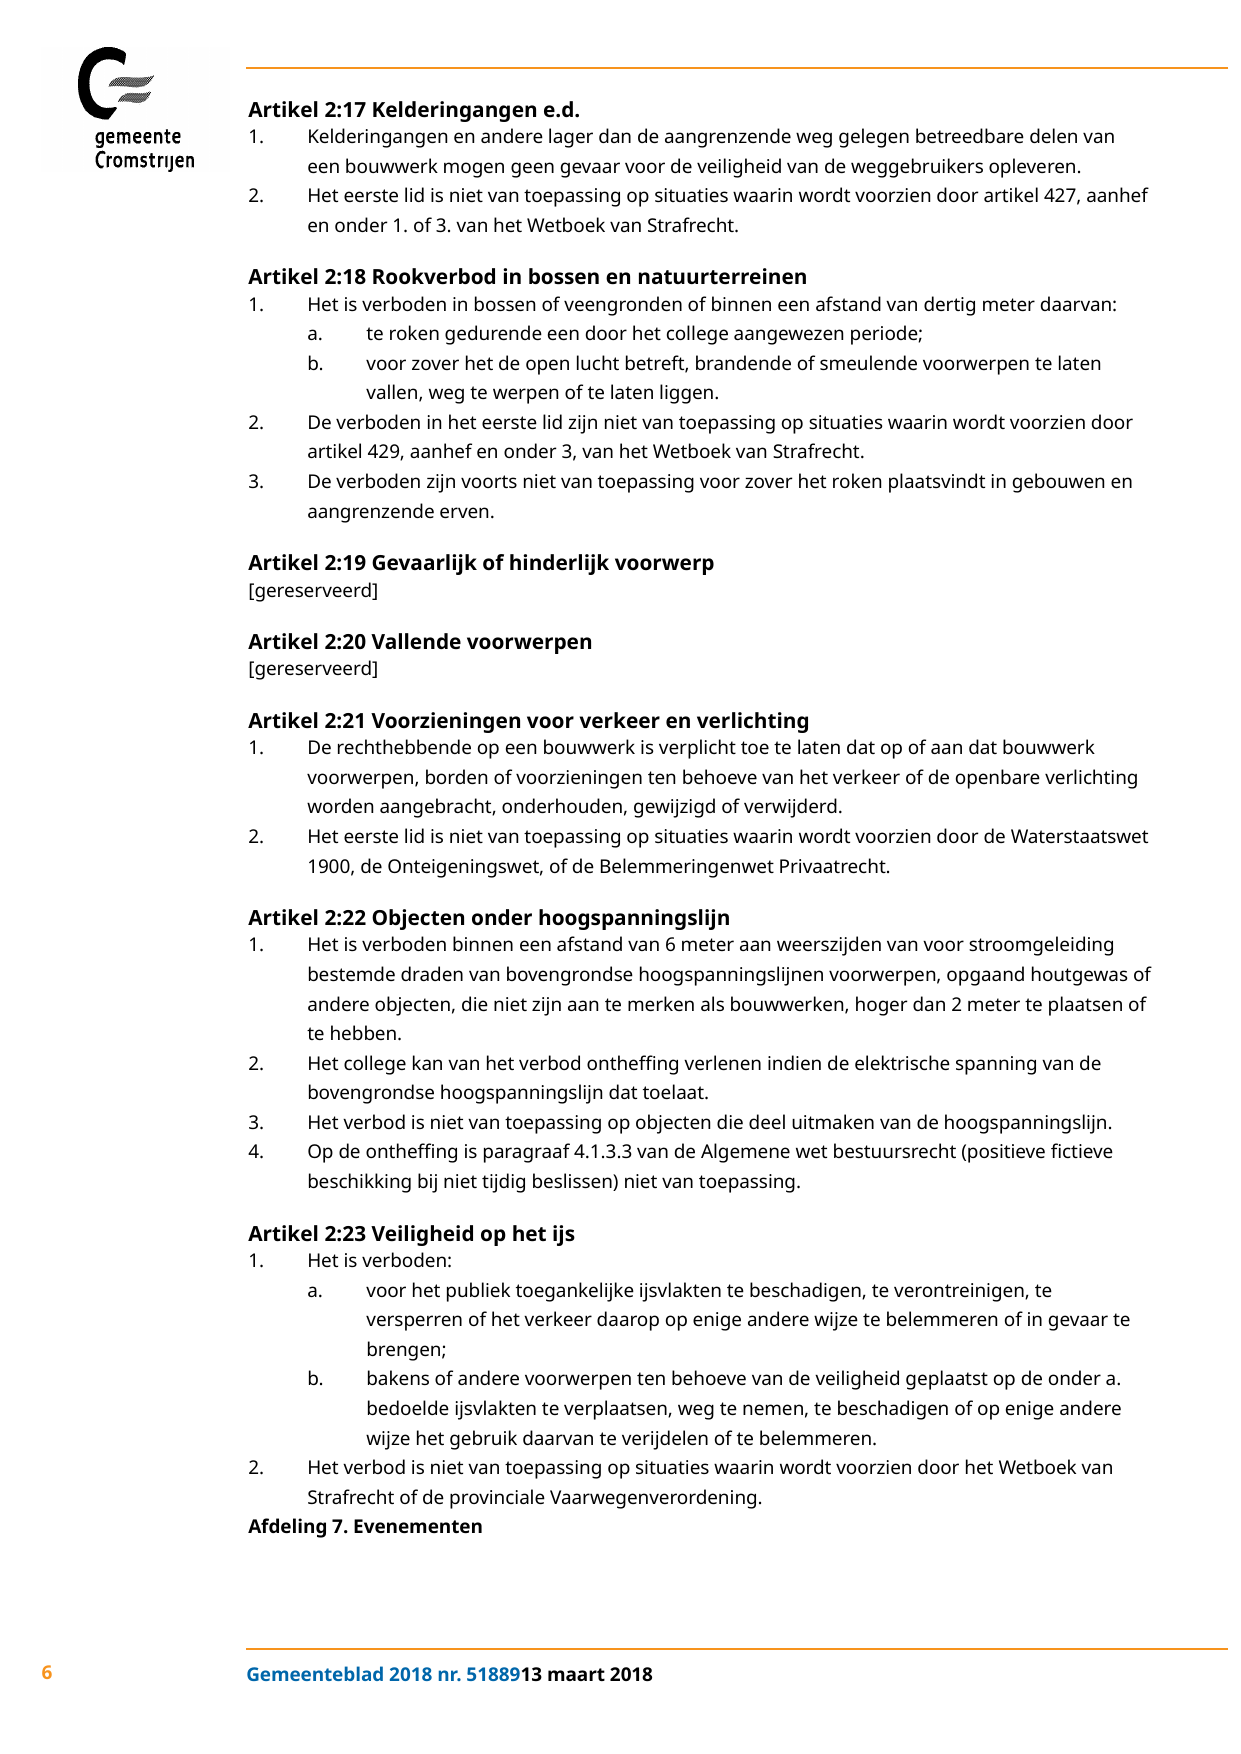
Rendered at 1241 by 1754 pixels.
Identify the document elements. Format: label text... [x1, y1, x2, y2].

list Het is verboden binnen een afstand van 6 meter aan weerszijden van voor stroomgeleiding bestemde draden van bovengrondse hoogspanningslijnen voorwerpen, opgaand houtgewas of andere objecten, die niet zijn aan te merken als bouwwerken, hoger dan 2 meter te plaatsen of te hebben. [248, 932, 1152, 1046]
text [gereserveerd] [248, 577, 1152, 602]
text Artikel 2:20 Vallende voorwerpen [248, 627, 1152, 656]
list Het eerste lid is niet van toepassing op situaties waarin wordt voorzien door artikel 427, aanhef en onder 1. of 3. van het Wetboek van Strafrecht. [248, 182, 1152, 238]
list De rechthebbende op een bouwwerk is verplicht toe te laten dat op of aan dat bouwwerk voorwerpen, borden of voorzieningen ten behoeve van het verkeer of de openbare verlichting worden aangebracht, onderhouden, gewijzigd of verwijderd. [248, 734, 1152, 819]
list Het verbod is niet van toepassing op situaties waarin wordt voorzien door het Wetboek van Strafrecht of de provinciale Vaarwegenverordening. [248, 1454, 1152, 1509]
list Op de ontheffing is paragraaf 4.1.3.3 van de Algemene wet bestuursrecht (positieve fictieve beschikking bij niet tijdig beslissen) niet van toepassing. [248, 1139, 1152, 1194]
list Het verbod is niet van toepassing op objecten die deel uitmaken van de hoogspanningslijn. [248, 1109, 1152, 1135]
list te roken gedurende een door het college aangewezen periode; [307, 320, 1152, 346]
list Het college kan van het verbod ontheffing verlenen indien de elektrische spanning van de bovengrondse hoogspanningslijn dat toelaat. [248, 1050, 1152, 1105]
list voor zover het de open lucht betreft, brandende of smeulende voorwerpen te laten vallen, weg te werpen of te laten liggen. [307, 350, 1152, 405]
list De verboden zijn voorts niet van toepassing voor zover het roken plaatsvindt in gebouwen en aangrenzende erven. [248, 468, 1152, 524]
list bakens of andere voorwerpen ten behoeve van de veiligheid geplaatst op de onder a. bedoelde ijsvlakten te verplaatsen, weg te nemen, te beschadigen of op enige andere wijze het gebruik daarvan te verijdelen of te belemmeren. [307, 1366, 1152, 1450]
text Artikel 2:22 Objecten onder hoogspanningslijn [248, 903, 1152, 932]
list Het eerste lid is niet van toepassing op situaties waarin wordt voorzien door de Waterstaatswet 1900, de Onteigeningswet, of de Belemmeringenwet Privaatrecht. [248, 823, 1152, 878]
text Artikel 2:23 Veiligheid op het ijs [248, 1219, 1152, 1247]
list Het is verboden: [248, 1247, 1152, 1273]
list Kelderingangen en andere lager dan de aangrenzende weg gelegen betreedbare delen van een bouwwerk mogen geen gevaar voor de veiligheid van de weggebruikers opleveren. [248, 123, 1152, 178]
text Artikel 2:21 Voorzieningen voor verkeer en verlichting [248, 706, 1152, 734]
list Het is verboden in bossen of veengronden of binnen een afstand van dertig meter daarvan: [248, 291, 1152, 317]
text Afdeling 7. Evenementen [248, 1513, 1152, 1539]
text Artikel 2:19 Gevaarlijk of hinderlijk voorwerp [248, 548, 1152, 577]
list voor het publiek toegankelijke ijsvlakten te beschadigen, te verontreinigen, te versperren of het verkeer daarop op enige andere wijze te belemmeren of in gevaar te brengen; [307, 1277, 1152, 1362]
picture [41, 47, 231, 172]
list De verboden in het eerste lid zijn niet van toepassing op situaties waarin wordt voorzien door artikel 429, aanhef en onder 3, van het Wetboek van Strafrecht. [248, 409, 1152, 464]
text [gereserveerd] [248, 656, 1152, 681]
text Artikel 2:17 Kelderingangen e.d. [248, 95, 1152, 123]
text Artikel 2:18 Rookverbod in bossen en natuurterreinen [248, 262, 1152, 291]
